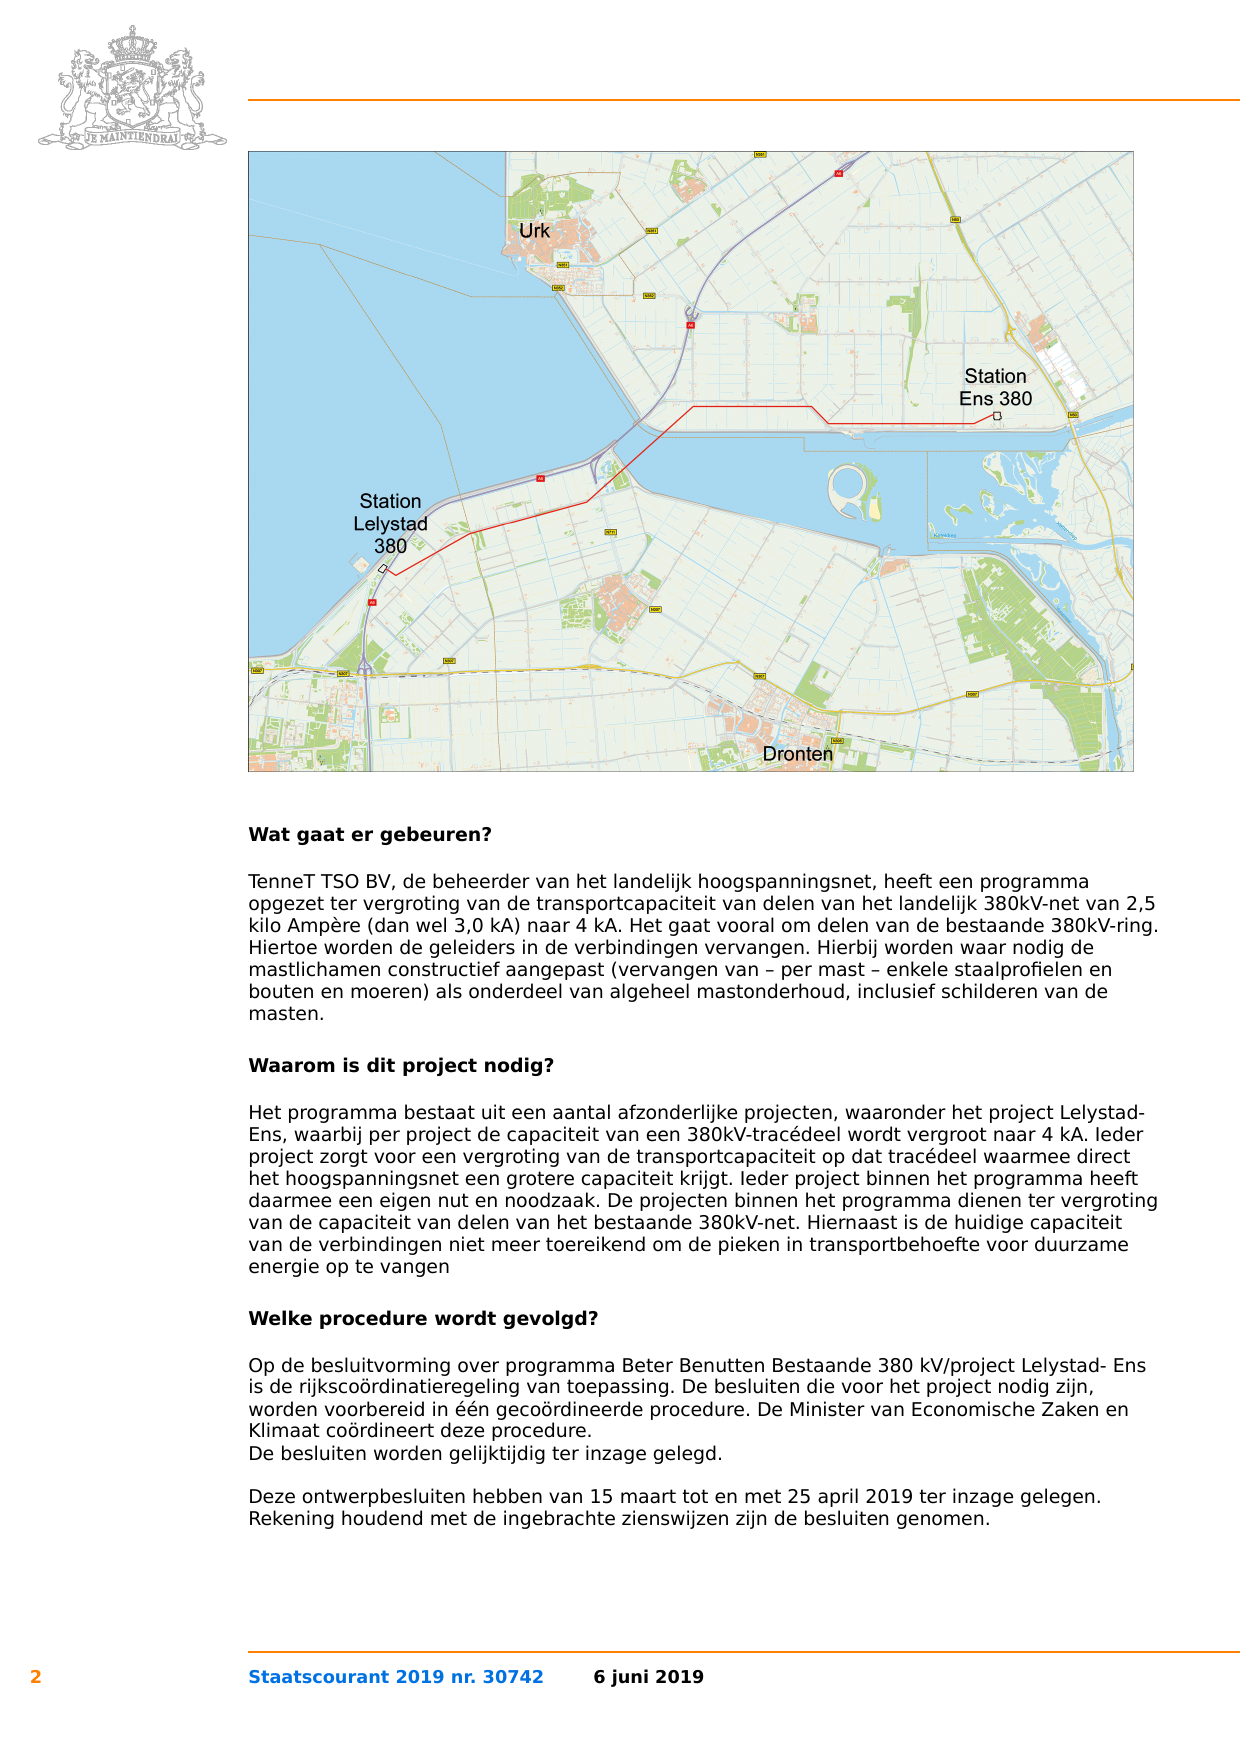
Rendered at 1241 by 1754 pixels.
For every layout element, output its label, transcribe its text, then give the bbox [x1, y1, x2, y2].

subtitle Waarom is dit project nodig? [248, 1055, 1163, 1077]
subtitle Wat gaat er gebeuren? [248, 824, 1163, 846]
text Op de besluitvorming over programma Beter Benutten Bestaande 380 kV/project Lelystad- Ens is de rijkscoördinatieregeling van toepassing. De besluiten die voor het project nodig zijn, worden voorbereid in één gecoördineerde procedure. De Minister van Economische Zaken en Klimaat coördineert deze procedure. [248, 1354, 1163, 1442]
picture [38, 25, 227, 150]
text Het programma bestaat uit een aantal afzonderlijke projecten, waaronder het project Lelystad-Ens, waarbij per project de capaciteit van een 380kV-tracédeel wordt vergroot naar 4 kA. Ieder project zorgt voor een vergroting van de transportcapaciteit op dat tracédeel waarmee direct het hoogspanningsnet een grotere capaciteit krijgt. Ieder project binnen het programma heeft daarmee een eigen nut en noodzaak. De projecten binnen het programma dienen ter vergroting van de capaciteit van delen van het bestaande 380kV-net. Hiernaast is de huidige capaciteit van de verbindingen niet meer toereikend om de pieken in transportbehoefte voor duurzame energie op te vangen [248, 1102, 1163, 1277]
text De besluiten worden gelijktijdig ter inzage gelegd. [248, 1442, 1163, 1464]
text Deze ontwerpbesluiten hebben van 15 maart tot en met 25 april 2019 ter inzage gelegen. Rekening houdend met de ingebrachte zienswijzen zijn de besluiten genomen. [248, 1486, 1163, 1530]
subtitle Welke procedure wordt gevolgd? [248, 1307, 1163, 1329]
text TenneT TSO BV, de beheerder van het landelijk hoogspanningsnet, heeft een programma opgezet ter vergroting van de transportcapaciteit van delen van het landelijk 380kV-net van 2,5 kilo Ampère (dan wel 3,0 kA) naar 4 kA. Het gaat vooral om delen van de bestaande 380kV-ring. Hiertoe worden de geleiders in de verbindingen vervangen. Hierbij worden waar nodig de mastlichamen constructief aangepast (vervangen van – per mast – enkele staalprofielen en bouten en moeren) als onderdeel van algeheel mastonderhoud, inclusief schilderen van de masten. [248, 871, 1163, 1025]
picture [248, 151, 1134, 772]
